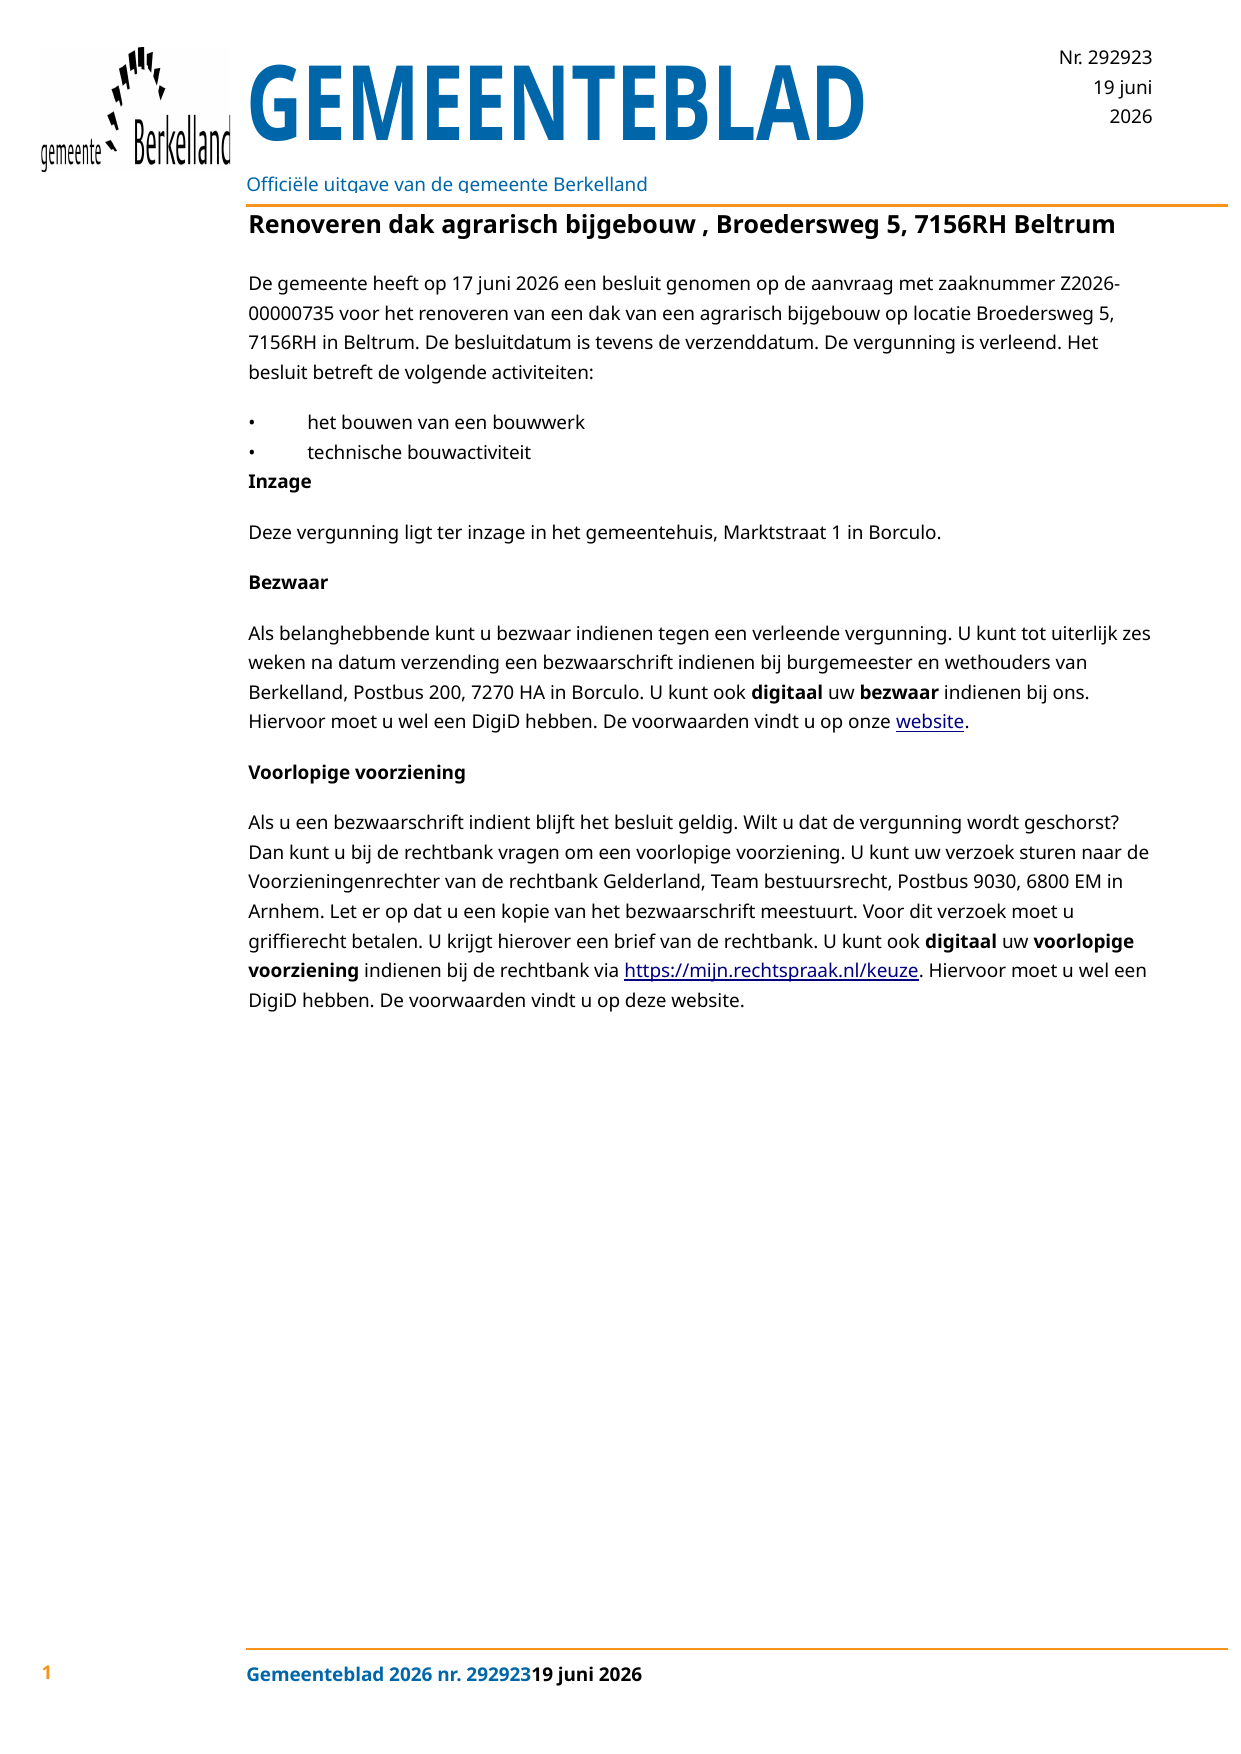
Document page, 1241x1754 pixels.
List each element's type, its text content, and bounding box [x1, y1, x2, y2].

picture [41, 47, 231, 172]
text Inzage [248, 469, 1152, 494]
text Als belanghebbende kunt u bezwaar indienen tegen een verleende vergunning. U kunt tot uiterlijk zes weken na datum verzending een bezwaarschrift indienen bij burgemeester en wethouders van Berkelland, Postbus 200, 7270 HA in Borculo. U kunt ook digitaal uw bezwaar indienen bij ons. Hiervoor moet u wel een DigiD hebben. De voorwaarden vindt u op onze website. [248, 620, 1152, 734]
list technische bouwactiviteit [248, 439, 1152, 465]
text Deze vergunning ligt ter inzage in het gemeentehuis, Marktstraat 1 in Borculo. [248, 519, 1152, 545]
text De gemeente heeft op 17 juni 2026 een besluit genomen op de aanvraag met zaaknummer Z2026-00000735 voor het renoveren van een dak van een agrarisch bijgebouw op locatie Broedersweg 5, 7156RH in Beltrum. De besluitdatum is tevens de verzenddatum. De vergunning is verleend. Het besluit betreft de volgende activiteiten: [248, 270, 1152, 385]
text Renoveren dak agrarisch bijgebouw , Broedersweg 5, 7156RH Beltrum [248, 207, 1152, 241]
text Bezwaar [248, 569, 1152, 595]
text Voorlopige voorziening [248, 759, 1152, 785]
list het bouwen van een bouwwerk [248, 409, 1152, 435]
text Als u een bezwaarschrift indient blijft het besluit geldig. Wilt u dat de vergunning wordt geschorst? Dan kunt u bij de rechtbank vragen om een voorlopige voorziening. U kunt uw verzoek sturen naar de Voorzieningenrechter van de rechtbank Gelderland, Team bestuursrecht, Postbus 9030, 6800 EM in Arnhem. Let er op dat u een kopie van het bezwaarschrift meestuurt. Voor dit verzoek moet u griffierecht betalen. U krijgt hierover een brief van de rechtbank. U kunt ook digitaal uw voorlopige voorziening indienen bij de rechtbank via https://mijn.rechtspraak.nl/keuze. Hiervoor moet u wel een DigiD hebben. De voorwaarden vindt u op deze website. [248, 809, 1152, 1013]
